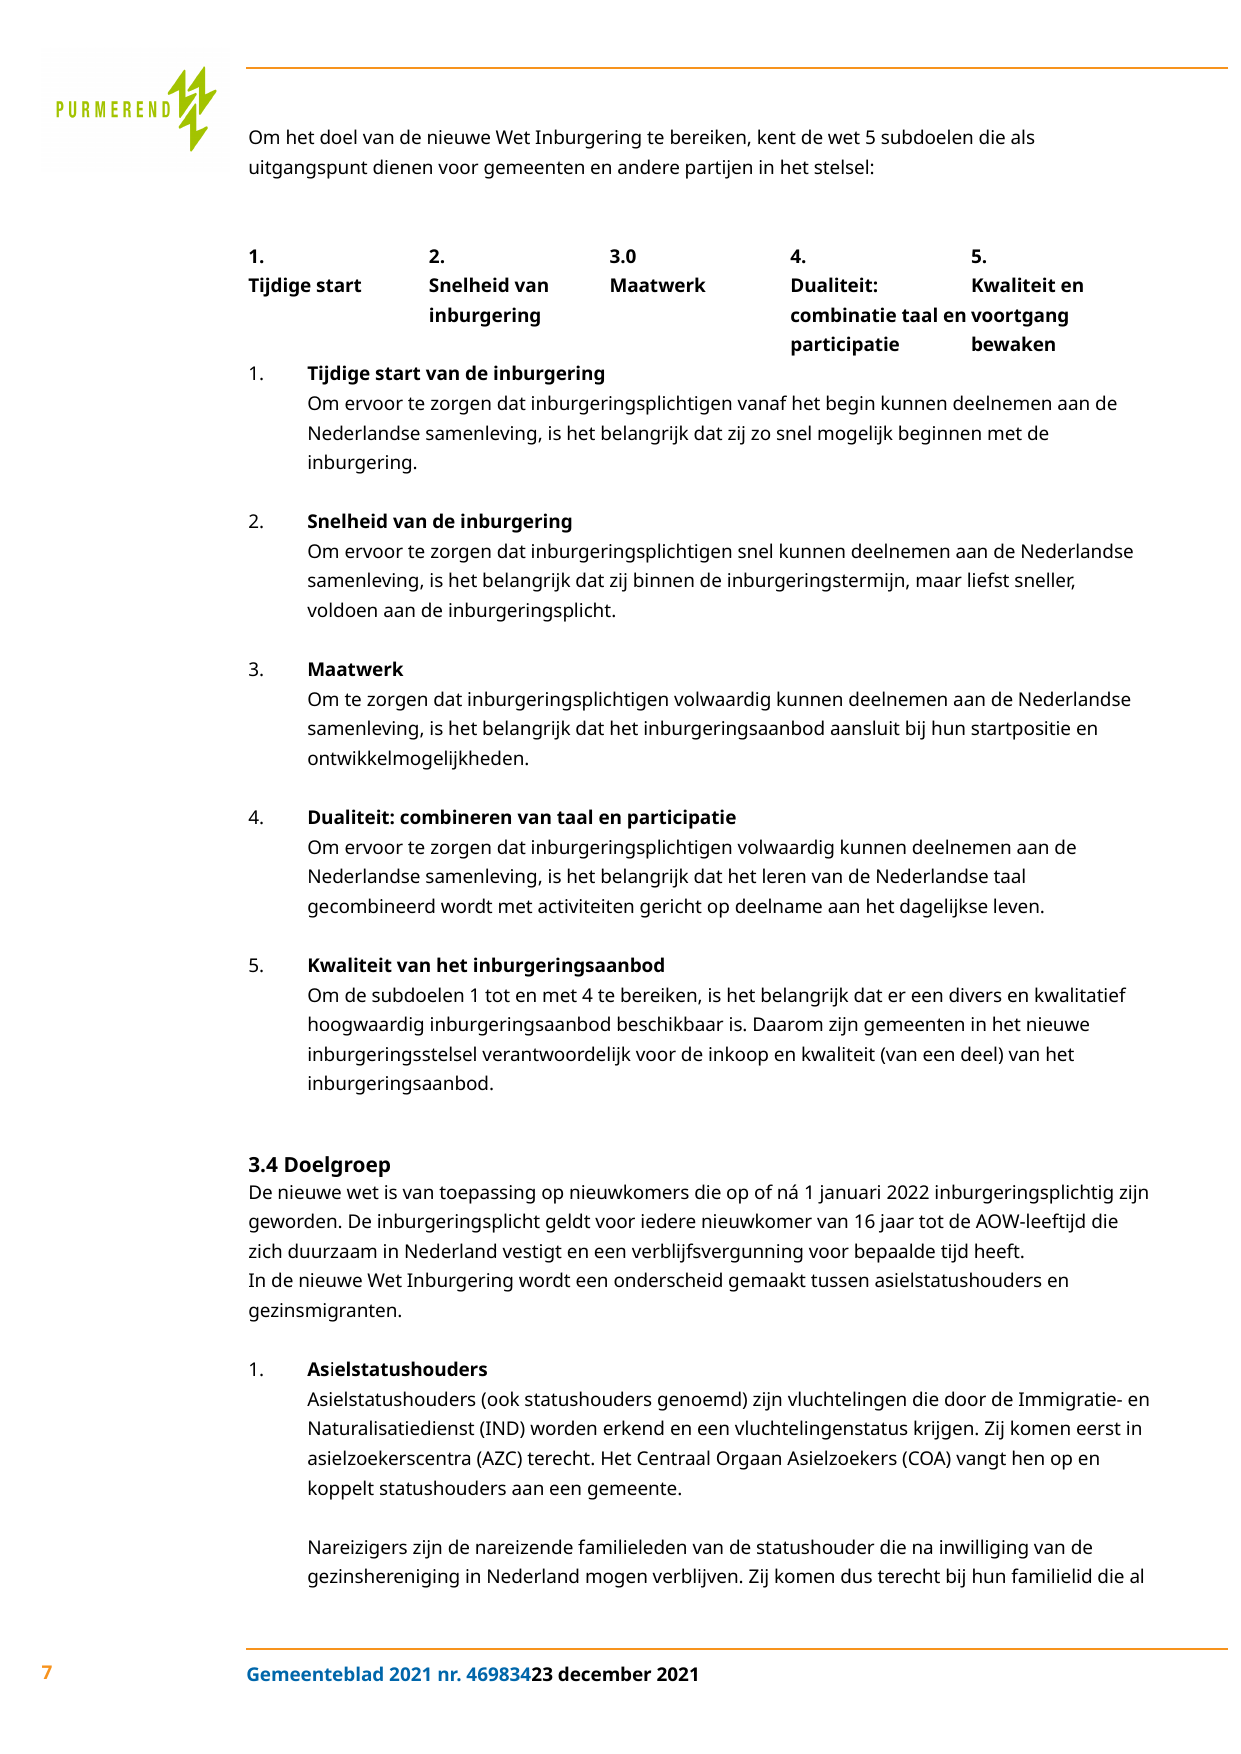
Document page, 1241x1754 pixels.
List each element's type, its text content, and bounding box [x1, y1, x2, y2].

table_header 3.0 Maatwerk [609, 243, 790, 357]
list Om ervoor te zorgen dat inburgeringsplichtigen vanaf het begin kunnen deelnemen aan de Nederlandse samenleving, is het belangrijk dat zij zo snel mogelijk beginnen met de inburgering. [248, 390, 1152, 475]
list Tijdige start van de inburgering [248, 361, 1152, 386]
list Om ervoor te zorgen dat inburgeringsplichtigen snel kunnen deelnemen aan de Nederlandse samenleving, is het belangrijk dat zij binnen de inburgeringstermijn, maar liefst sneller, voldoen aan de inburgeringsplicht. [248, 538, 1152, 623]
text 3.4 Doelgroep [248, 1151, 1152, 1179]
list Dualiteit: combineren van taal en participatie [248, 804, 1152, 830]
table_header 4. Dualiteit: combinatie taal en participatie [790, 243, 971, 357]
table_header 5. Kwaliteit en voortgang bewaken [971, 243, 1152, 357]
picture [41, 47, 231, 172]
list Om te zorgen dat inburgeringsplichtigen volwaardig kunnen deelnemen aan de Nederlandse samenleving, is het belangrijk dat het inburgeringsaanbod aansluit bij hun startpositie en ontwikkelmogelijkheden. [248, 686, 1152, 771]
text Om het doel van de nieuwe Wet Inburgering te bereiken, kent de wet 5 subdoelen die als uitgangspunt dienen voor gemeenten en andere partijen in het stelsel: [248, 124, 1152, 180]
list Asielstatushouders (ook statushouders genoemd) zijn vluchtelingen die door de Immigratie- en Naturalisatiedienst (IND) worden erkend en een vluchtelingenstatus krijgen. Zij komen eerst in asielzoekerscentra (AZC) terecht. Het Centraal Orgaan Asielzoekers (COA) vangt hen op en koppelt statushouders aan een gemeente. [248, 1386, 1152, 1501]
list Asielstatushouders [248, 1356, 1152, 1382]
list Om de subdoelen 1 tot en met 4 te bereiken, is het belangrijk dat er een divers en kwalitatief hoogwaardig inburgeringsaanbod beschikbaar is. Daarom zijn gemeenten in het nieuwe inburgeringsstelsel verantwoordelijk voor de inkoop en kwaliteit (van een deel) van het inburgeringsaanbod. [248, 982, 1152, 1096]
table_header 1. Tijdige start [248, 243, 429, 357]
list Snelheid van de inburgering [248, 508, 1152, 534]
text In de nieuwe Wet Inburgering wordt een onderscheid gemaakt tussen asielstatushouders en gezinsmigranten. [248, 1268, 1152, 1323]
list Kwaliteit van het inburgeringsaanbod [248, 952, 1152, 978]
text De nieuwe wet is van toepassing op nieuwkomers die op of ná 1 januari 2022 inburgeringsplichtig zijn geworden. De inburgeringsplicht geldt voor iedere nieuwkomer van 16 jaar tot de AOW-leeftijd die zich duurzaam in Nederland vestigt en een verblijfsvergunning voor bepaalde tijd heeft. [248, 1179, 1152, 1264]
list Om ervoor te zorgen dat inburgeringsplichtigen volwaardig kunnen deelnemen aan de Nederlandse samenleving, is het belangrijk dat het leren van de Nederlandse taal gecombineerd wordt met activiteiten gericht op deelname aan het dagelijkse leven. [248, 834, 1152, 919]
list Maatwerk [248, 656, 1152, 682]
list Nareizigers zijn de nareizende familieleden van de statushouder die na inwilliging van de gezinshereniging in Nederland mogen verblijven. Zij komen dus terecht bij hun familielid die al [248, 1534, 1152, 1589]
table_header 2. Snelheid van inburgering [429, 243, 609, 357]
